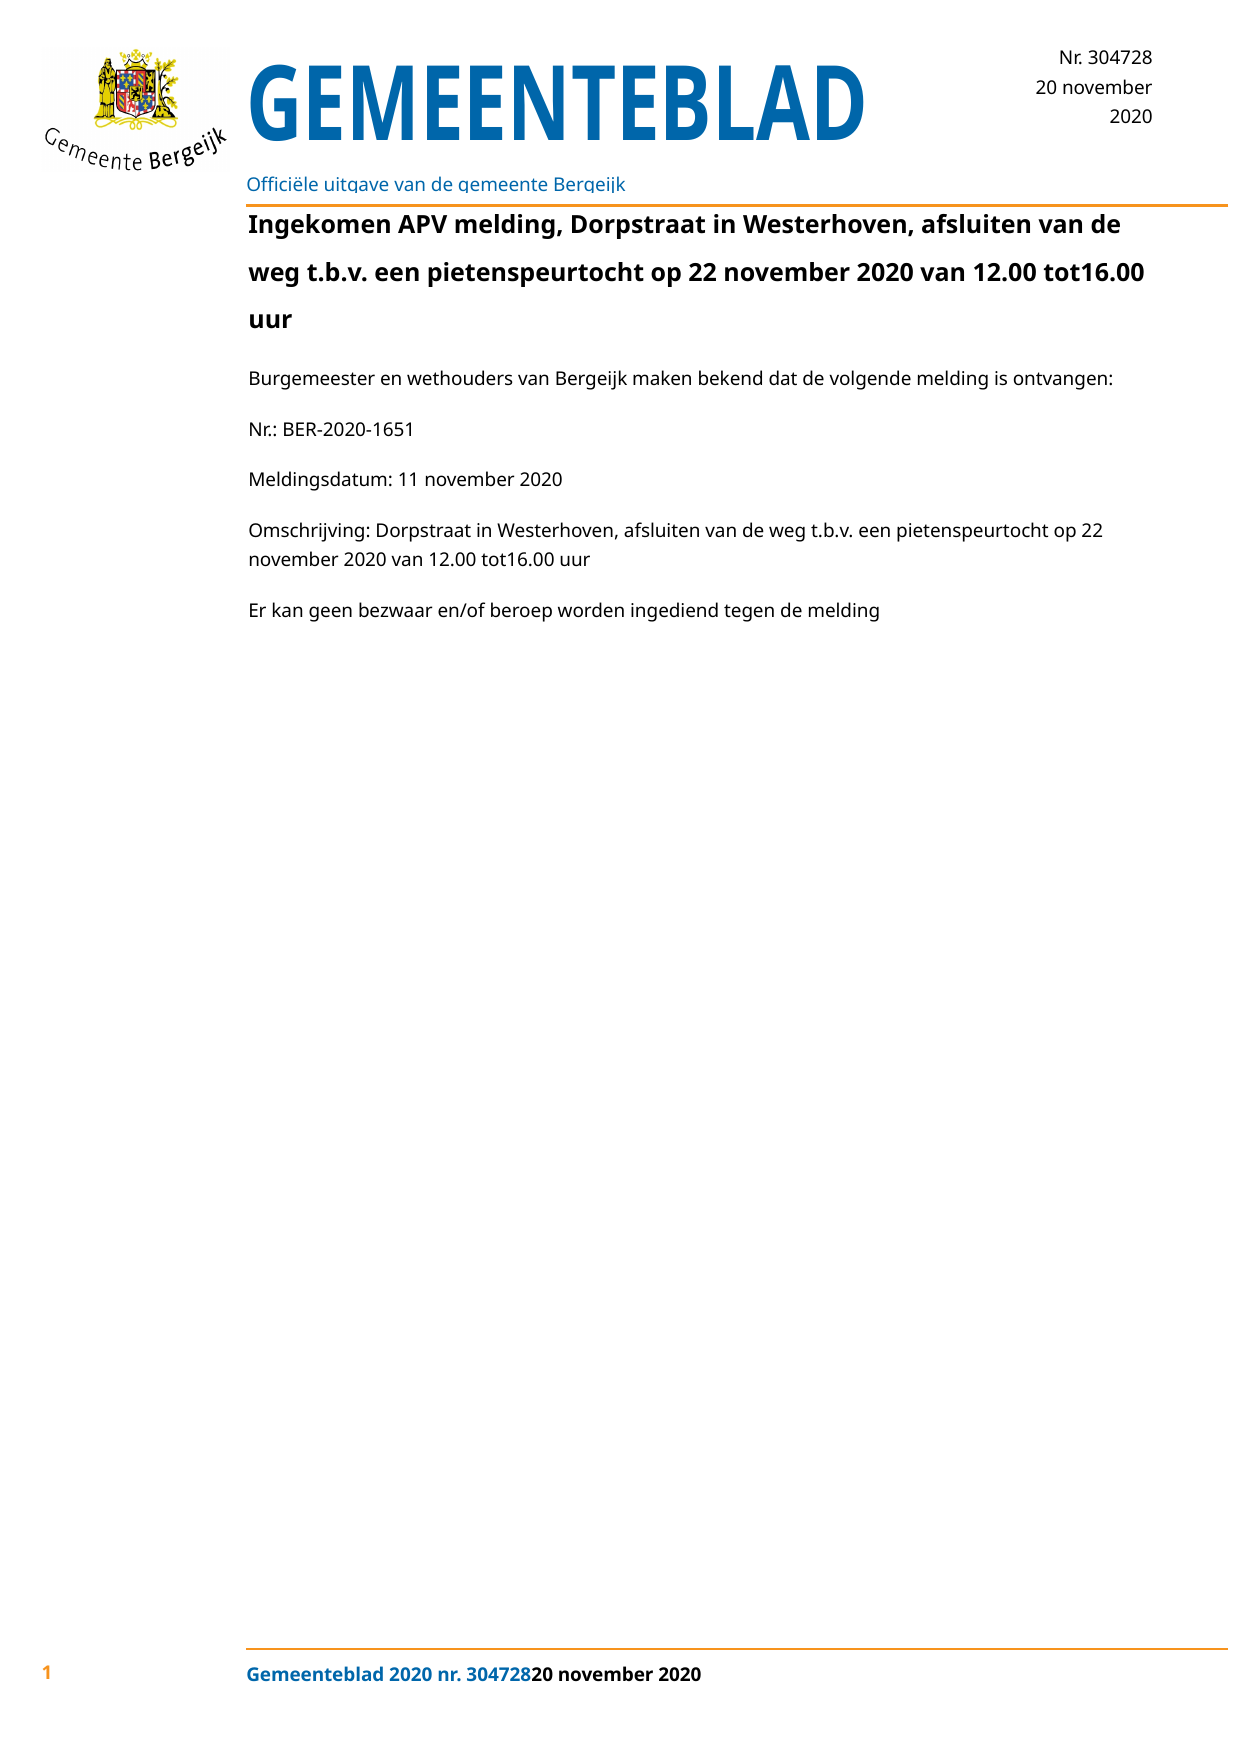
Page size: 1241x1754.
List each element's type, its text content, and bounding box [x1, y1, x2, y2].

text Nr.: BER-2020-1651 [248, 416, 1152, 442]
text Meldingsdatum: 11 november 2020 [248, 466, 1152, 492]
text Burgemeester en wethouders van Bergeijk maken bekend dat de volgende melding is ontvangen: [248, 366, 1152, 391]
text Ingekomen APV melding, Dorpstraat in Westerhoven, afsluiten van de weg t.b.v. een pietenspeurtocht op 22 november 2020 van 12.00 tot16.00 uur [248, 207, 1152, 336]
text Er kan geen bezwaar en/of beroep worden ingediend tegen de melding [248, 597, 1152, 622]
picture [41, 47, 231, 172]
text Omschrijving: Dorpstraat in Westerhoven, afsluiten van de weg t.b.v. een pietenspeurtocht op 22 november 2020 van 12.00 tot16.00 uur [248, 517, 1152, 572]
